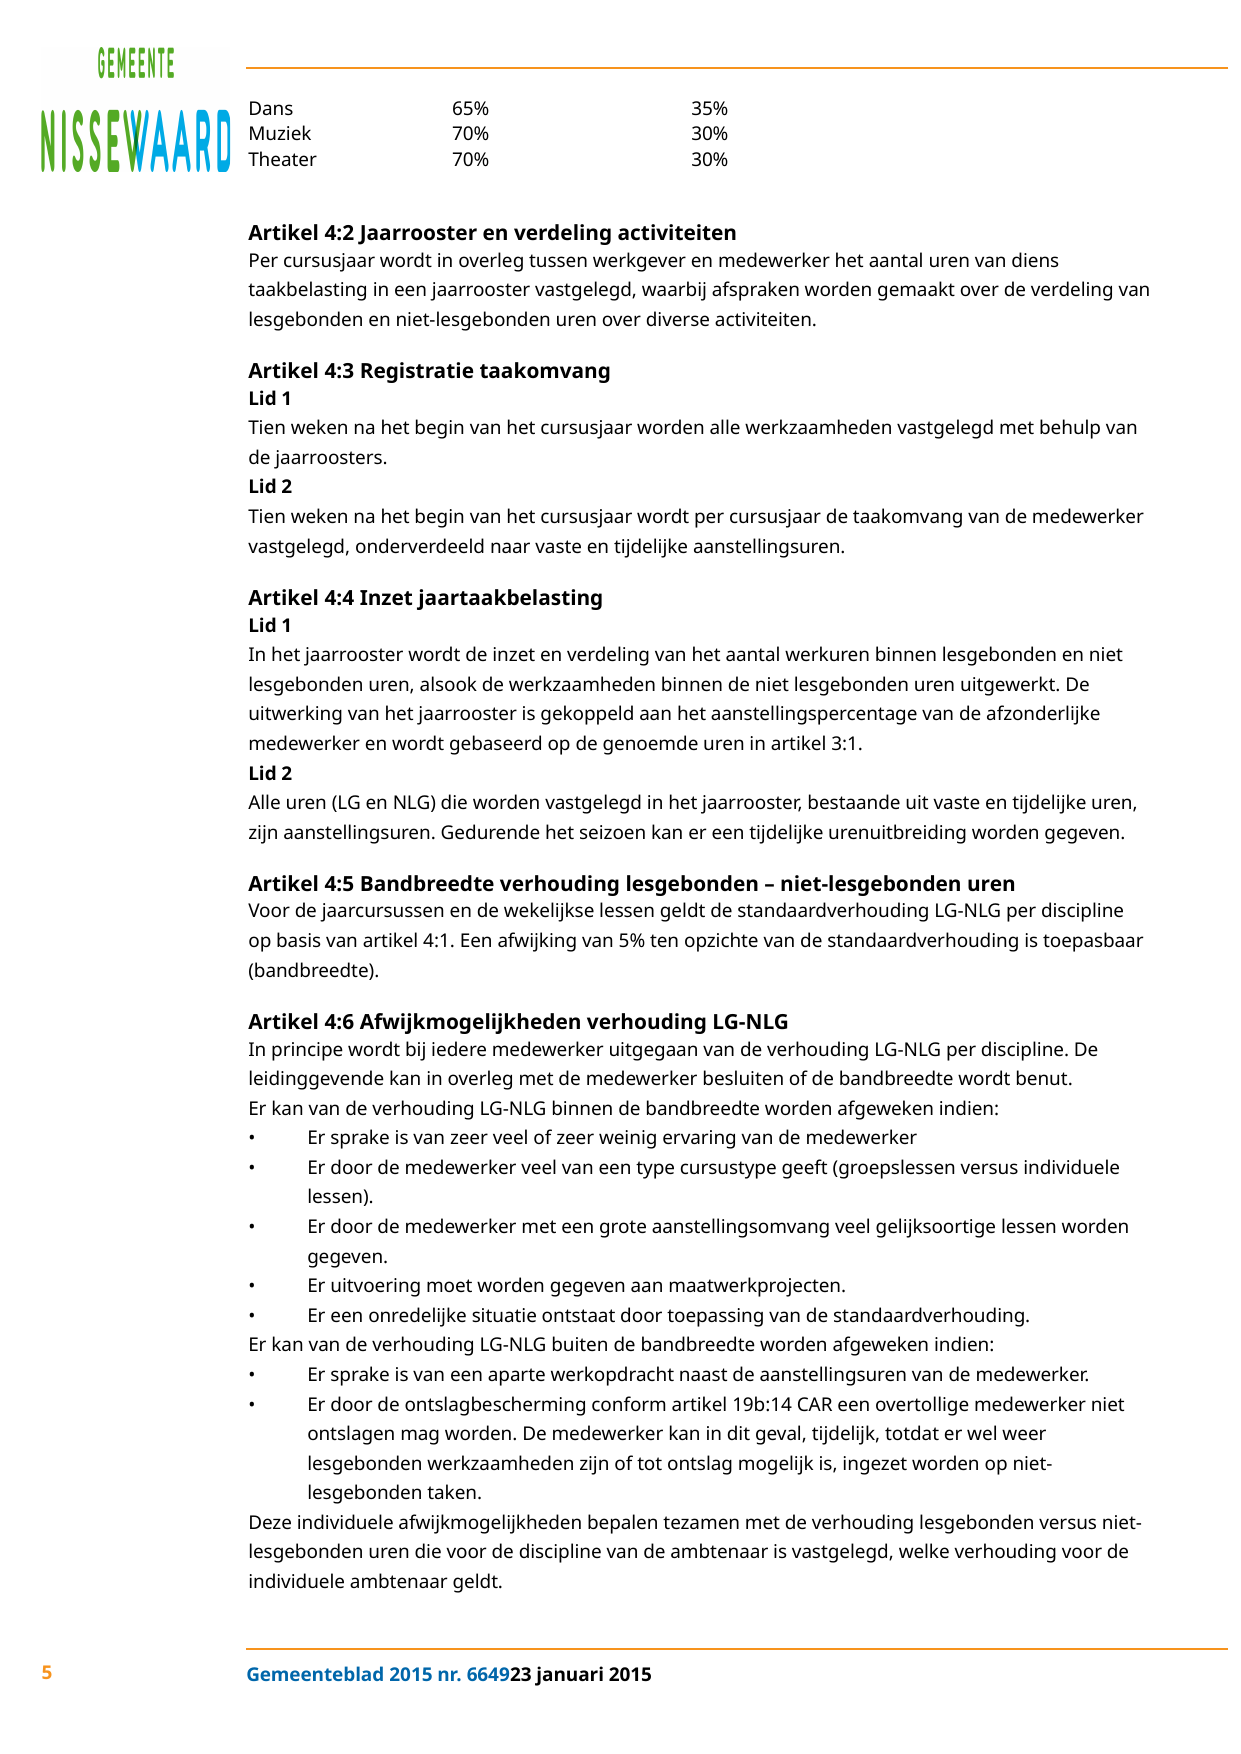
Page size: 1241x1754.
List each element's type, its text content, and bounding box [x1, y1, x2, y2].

table_cell 30% [691, 146, 1152, 172]
list Er door de medewerker met een grote aanstellingsomvang veel gelijksoortige lessen worden gegeven. [248, 1213, 1152, 1268]
table_cell 70% [452, 146, 691, 172]
text Deze individuele afwijkmogelijkheden bepalen tezamen met de verhouding lesgebonden versus niet-lesgebonden uren die voor de discipline van de ambtenaar is vastgelegd, welke verhouding voor de individuele ambtenaar geldt. [248, 1509, 1152, 1594]
text Tien weken na het begin van het cursusjaar worden alle werkzaamheden vastgelegd met behulp van de jaarroosters. [248, 414, 1152, 470]
text Lid 2 [248, 474, 1152, 499]
picture [41, 47, 231, 172]
list Er door de ontslagbescherming conform artikel 19b:14 CAR een overtollige medewerker niet ontslagen mag worden. De medewerker kan in dit geval, tijdelijk, totdat er wel weer lesgebonden werkzaamheden zijn of tot ontslag mogelijk is, ingezet worden op niet-lesgebonden taken. [248, 1391, 1152, 1505]
list Er uitvoering moet worden gegeven aan maatwerkprojecten. [248, 1272, 1152, 1298]
text Lid 2 [248, 760, 1152, 785]
table_cell 70% [452, 121, 691, 146]
table_cell 30% [691, 121, 1152, 146]
picture [201, 122, 206, 138]
text In principe wordt bij iedere medewerker uitgegaan van de verhouding LG-NLG per discipline. De leidinggevende kan in overleg met de medewerker besluiten of de bandbreedte wordt benut. [248, 1036, 1152, 1091]
text Voor de jaarcursussen en de wekelijkse lessen geldt de standaardverhouding LG-NLG per discipline op basis van artikel 4:1. Een afwijking van 5% ten opzichte van de standaardverhouding is toepasbaar (bandbreedte). [248, 898, 1152, 983]
table_cell 65% [452, 95, 691, 121]
text Artikel 4:2 Jaarrooster en verdeling activiteiten [248, 218, 1152, 247]
table_cell Dans [248, 95, 452, 121]
table_cell 35% [691, 95, 1152, 121]
text Per cursusjaar wordt in overleg tussen werkgever en medewerker het aantal uren van diens taakbelasting in een jaarrooster vastgelegd, waarbij afspraken worden gemaakt over de verdeling van lesgebonden en niet-lesgebonden uren over diverse activiteiten. [248, 247, 1152, 332]
text Tien weken na het begin van het cursusjaar wordt per cursusjaar de taakomvang van de medewerker vastgelegd, onderverdeeld naar vaste en tijdelijke aanstellingsuren. [248, 503, 1152, 559]
text Artikel 4:3 Registratie taakomvang [248, 357, 1152, 385]
text Er kan van de verhouding LG-NLG binnen de bandbreedte worden afgeweken indien: [248, 1095, 1152, 1121]
picture [176, 157, 187, 172]
text Alle uren (LG en NLG) die worden vastgelegd in het jaarrooster, bestaande uit vaste en tijdelijke uren, zijn aanstellingsuren. Gedurende het seizoen kan er een tijdelijke urenuitbreiding worden gegeven. [248, 789, 1152, 844]
text Lid 1 [248, 385, 1152, 411]
picture [154, 157, 165, 172]
list Er door de medewerker veel van een type cursustype geeft (groepslessen versus individuele lessen). [248, 1154, 1152, 1209]
text Artikel 4:4 Inzet jaartaakbelasting [248, 583, 1152, 612]
list Er sprake is van een aparte werkopdracht naast de aanstellingsuren van de medewerker. [248, 1361, 1152, 1387]
text In het jaarrooster wordt de inzet en verdeling van het aantal werkuren binnen lesgebonden en niet lesgebonden uren, alsook de werkzaamheden binnen de niet lesgebonden uren uitgewerkt. De uitwerking van het jaarrooster is gekoppeld aan het aanstellingspercentage van de afzonderlijke medewerker en wordt gebaseerd op de genoemde uren in artikel 3:1. [248, 641, 1152, 756]
table_cell Muziek [248, 121, 452, 146]
picture [222, 122, 227, 160]
list Er een onredelijke situatie ontstaat door toepassing van de standaardverhouding. [248, 1302, 1152, 1328]
text Artikel 4:6 Afwijkmogelijkheden verhouding LG-NLG [248, 1007, 1152, 1036]
text Lid 1 [248, 612, 1152, 637]
text Er kan van de verhouding LG-NLG buiten de bandbreedte worden afgeweken indien: [248, 1332, 1152, 1357]
text Artikel 4:5 Bandbreedte verhouding lesgebonden – niet-lesgebonden uren [248, 869, 1152, 898]
picture [200, 151, 206, 172]
list Er sprake is van zeer veel of zeer weinig ervaring van de medewerker [248, 1124, 1152, 1150]
table_cell Theater [248, 146, 452, 172]
